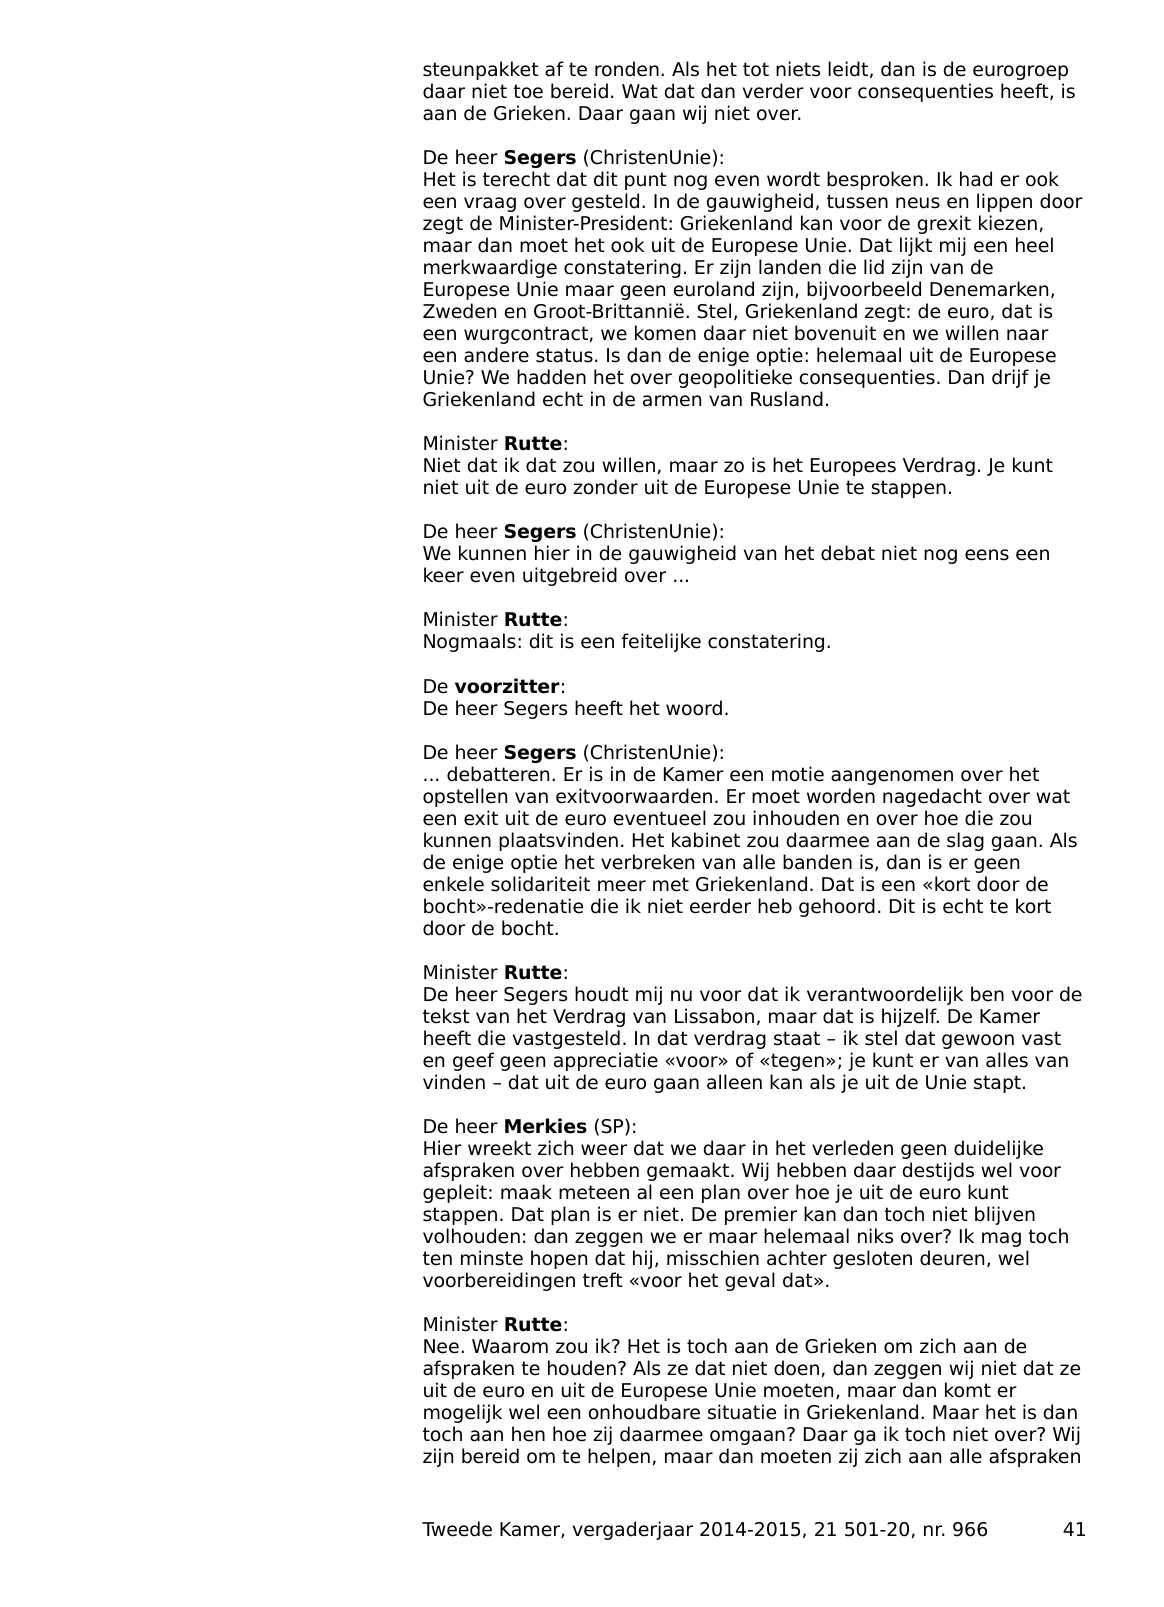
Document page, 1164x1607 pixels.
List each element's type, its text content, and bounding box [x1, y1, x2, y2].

text Nogmaals: dit is een feitelijke constatering. [422, 631, 1087, 653]
text Minister Rutte: [422, 433, 1087, 455]
text Nee. Waarom zou ik? Het is toch aan de Grieken om zich aan de afspraken te houden? Als ze dat niet doen, dan zeggen wij niet dat ze uit de euro en uit de Europese Unie moeten, maar dan komt er mogelijk wel een onhoudbare situatie in Griekenland. Maar het is dan toch aan hen hoe zij daarmee omgaan? Daar ga ik toch niet over? Wij zijn bereid om te helpen, maar dan moeten zij zich aan alle afspraken [422, 1336, 1087, 1468]
text Hier wreekt zich weer dat we daar in het verleden geen duidelijke afspraken over hebben gemaakt. Wij hebben daar destijds wel voor gepleit: maak meteen al een plan over hoe je uit de euro kunt stappen. Dat plan is er niet. De premier kan dan toch niet blijven volhouden: dan zeggen we er maar helemaal niks over? Ik mag toch ten minste hopen dat hij, misschien achter gesloten deuren, wel voorbereidingen treft «voor het geval dat». [422, 1138, 1087, 1292]
text ... debatteren. Er is in de Kamer een motie aangenomen over het opstellen van exitvoorwaarden. Er moet worden nagedacht over wat een exit uit de euro eventueel zou inhouden en over hoe die zou kunnen plaatsvinden. Het kabinet zou daarmee aan de slag gaan. Als de enige optie het verbreken van alle banden is, dan is er geen enkele solidariteit meer met Griekenland. Dat is een «kort door de bocht»-redenatie die ik niet eerder heb gehoord. Dit is echt te kort door de bocht. [422, 764, 1087, 939]
text Minister Rutte: [422, 962, 1087, 984]
text Het is terecht dat dit punt nog even wordt besproken. Ik had er ook een vraag over gesteld. In de gauwigheid, tussen neus en lippen door zegt de Minister-President: Griekenland kan voor de grexit kiezen, maar dan moet het ook uit de Europese Unie. Dat lijkt mij een heel merkwaardige constatering. Er zijn landen die lid zijn van de Europese Unie maar geen euroland zijn, bijvoorbeeld Denemarken, Zweden en Groot-Brittannië. Stel, Griekenland zegt: de euro, dat is een wurgcontract, we komen daar niet bovenuit en we willen naar een andere status. Is dan de enige optie: helemaal uit de Europese Unie? We hadden het over geopolitieke consequenties. Dan drijf je Griekenland echt in de armen van Rusland. [422, 169, 1087, 411]
text De heer Segers (ChristenUnie): [422, 742, 1087, 764]
text De heer Segers houdt mij nu voor dat ik verantwoordelijk ben voor de tekst van het Verdrag van Lissabon, maar dat is hijzelf. De Kamer heeft die vastgesteld. In dat verdrag staat – ik stel dat gewoon vast en geef geen appreciatie «voor» of «tegen»; je kunt er van alles van vinden – dat uit de euro gaan alleen kan als je uit de Unie stapt. [422, 984, 1087, 1093]
text De heer Segers (ChristenUnie): [422, 521, 1087, 543]
text De heer Segers heeft het woord. [422, 697, 1087, 719]
text We kunnen hier in de gauwigheid van het debat niet nog eens een keer even uitgebreid over ... [422, 543, 1087, 587]
text De heer Segers (ChristenUnie): [422, 147, 1087, 169]
text Minister Rutte: [422, 1314, 1087, 1336]
text De heer Merkies (SP): [422, 1116, 1087, 1138]
text steunpakket af te ronden. Als het tot niets leidt, dan is de eurogroep daar niet toe bereid. Wat dat dan verder voor consequenties heeft, is aan de Grieken. Daar gaan wij niet over. [422, 59, 1087, 125]
text Minister Rutte: [422, 609, 1087, 631]
text Niet dat ik dat zou willen, maar zo is het Europees Verdrag. Je kunt niet uit de euro zonder uit de Europese Unie te stappen. [422, 455, 1087, 499]
text De voorzitter: [422, 676, 1087, 697]
